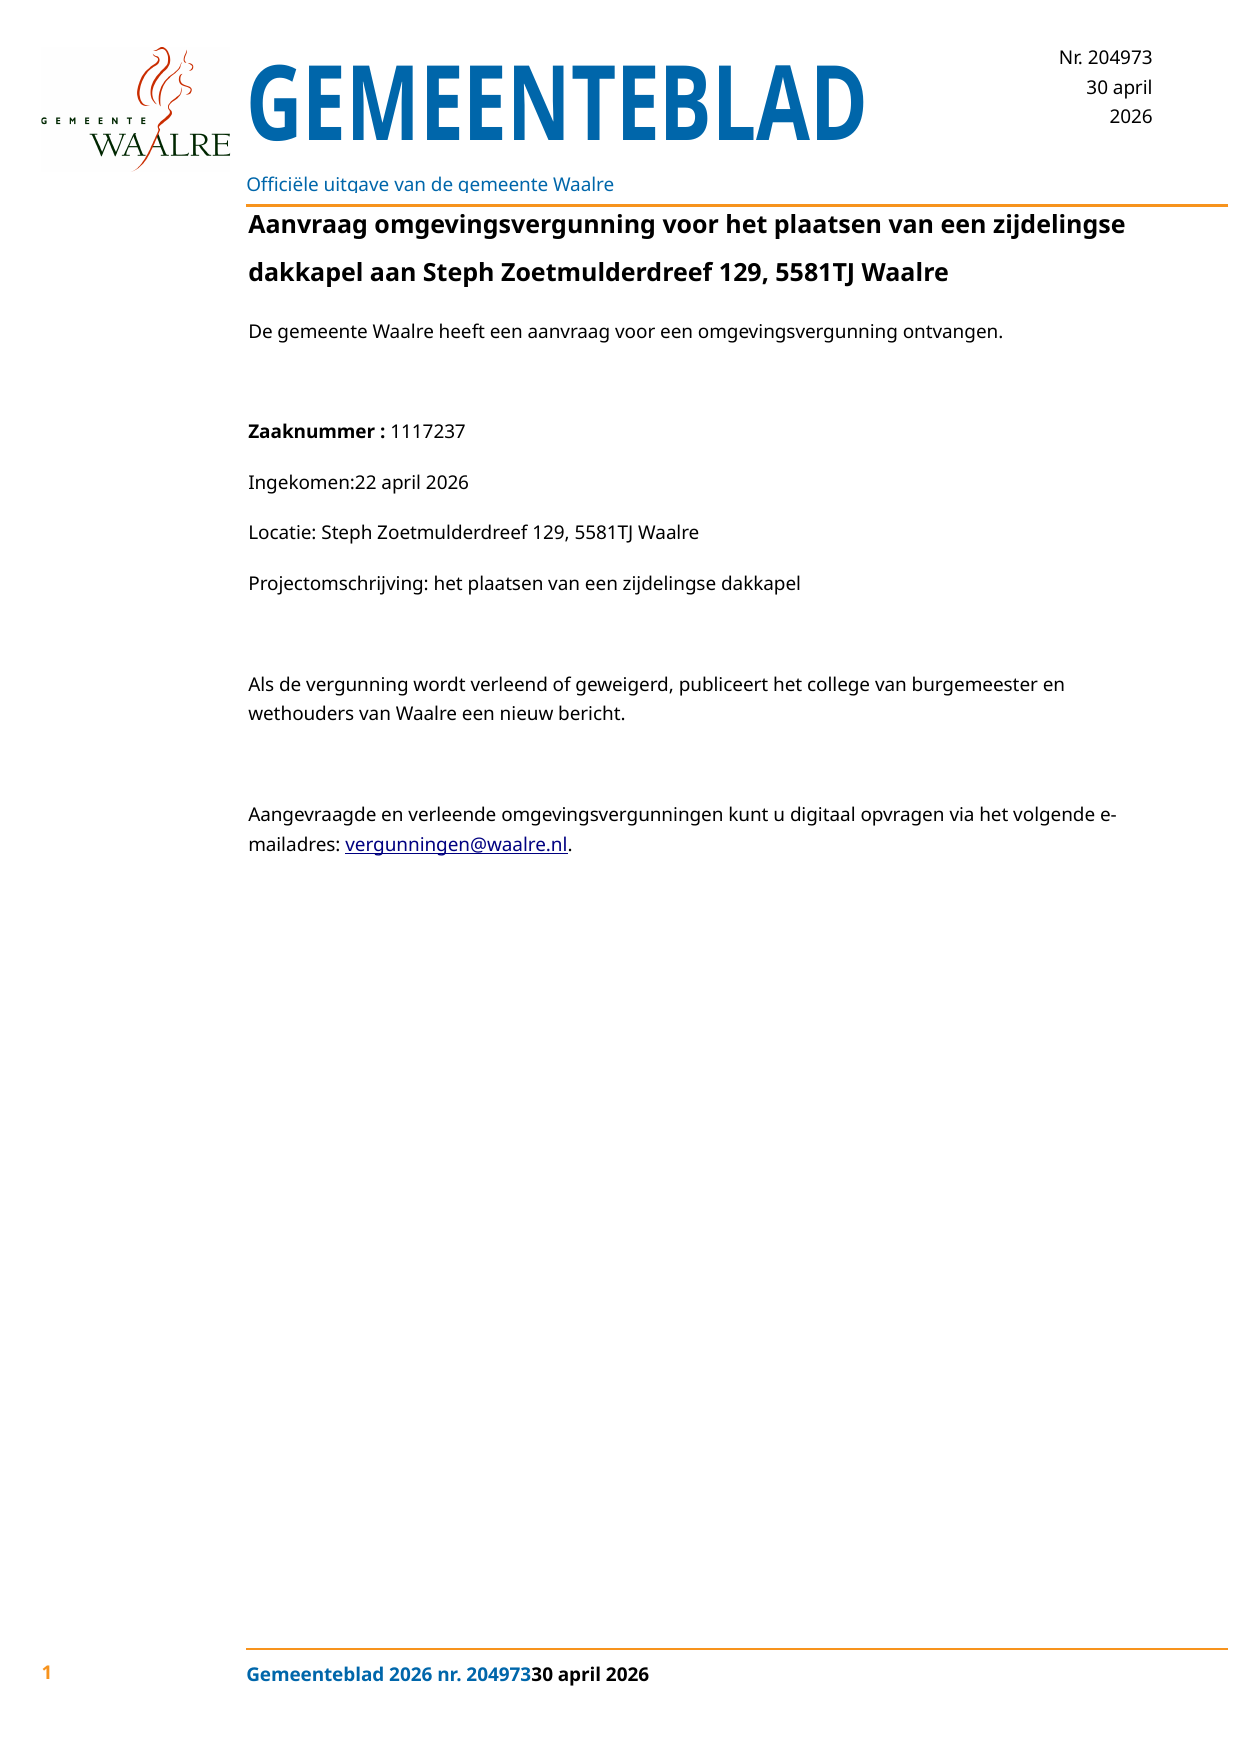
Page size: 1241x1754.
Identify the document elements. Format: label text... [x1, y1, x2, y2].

text Aangevraagde en verleende omgevingsvergunningen kunt u digitaal opvragen via het volgende e-mailadres: vergunningen@waalre.nl. [248, 801, 1152, 857]
text Ingekomen:22 april 2026 [248, 469, 1152, 495]
text Projectomschrijving: het plaatsen van een zijdelingse dakkapel [248, 570, 1152, 596]
text Locatie: Steph Zoetmulderdreef 129, 5581TJ Waalre [248, 519, 1152, 545]
text De gemeente Waalre heeft een aanvraag voor een omgevingsvergunning ontvangen. [248, 318, 1152, 344]
text Aanvraag omgevingsvergunning voor het plaatsen van een zijdelingse dakkapel aan Steph Zoetmulderdreef 129, 5581TJ Waalre [248, 207, 1152, 288]
picture [41, 47, 231, 172]
text Zaaknummer : 1117237 [248, 419, 1152, 444]
text Als de vergunning wordt verleend of geweigerd, publiceert het college van burgemeester en wethouders van Waalre een nieuw bericht. [248, 671, 1152, 726]
